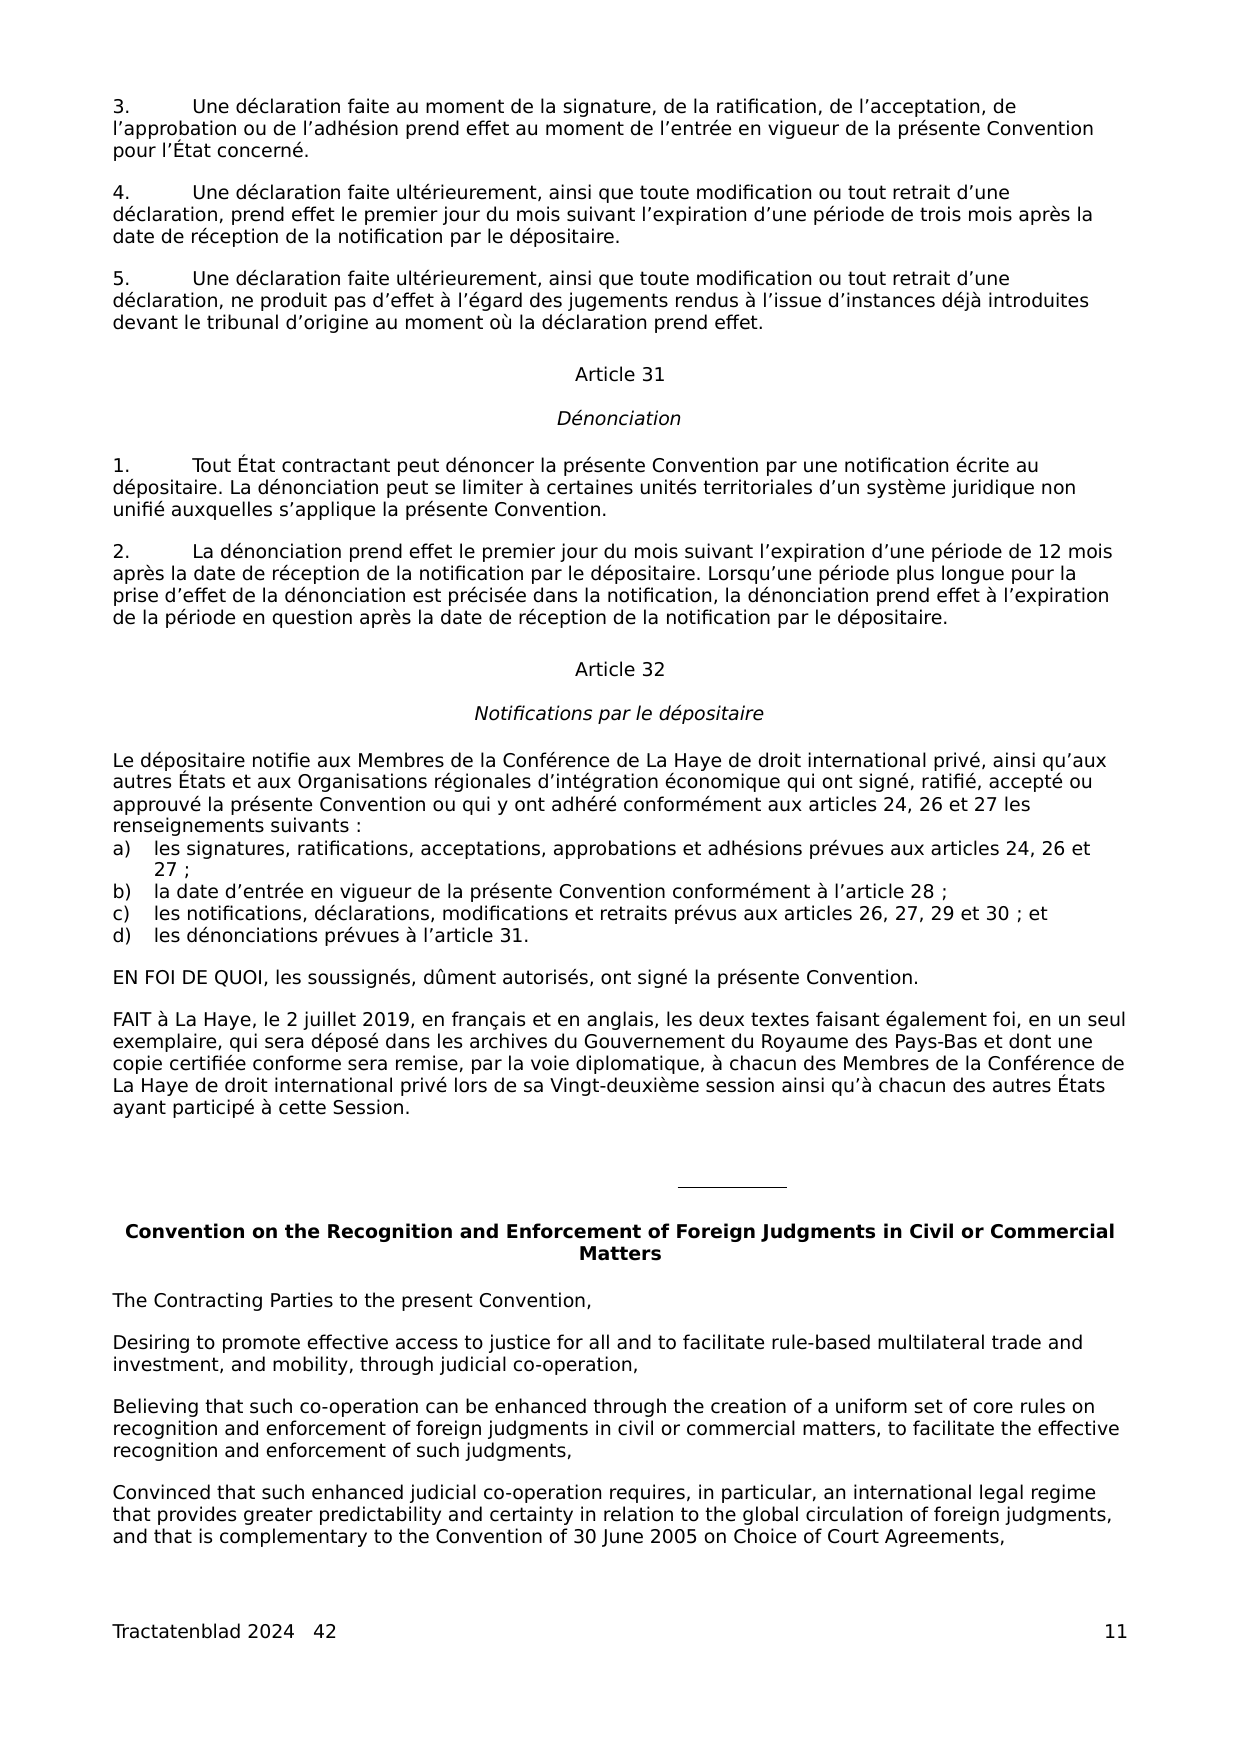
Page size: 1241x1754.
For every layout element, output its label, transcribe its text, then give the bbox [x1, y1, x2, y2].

text c) les notifications, déclarations, modifications et retraits prévus aux articles 26, 27, 29 et 30 ; et [112, 903, 1128, 925]
text a) les signatures, ratifications, acceptations, approbations et adhésions prévues aux articles 24, 26 et 27 ; [112, 837, 1128, 881]
text The Contracting Parties to the present Convention, [112, 1290, 1128, 1312]
text Convinced that such enhanced judicial co-operation requires, in particular, an international legal regime that provides greater predictability and certainty in relation to the global circulation of foreign judgments, and that is complementary to the Convention of 30 June 2005 on Choice of Court Agreements, [112, 1482, 1128, 1548]
text Desiring to promote effective access to justice for all and to facilitate rule-based multilateral trade and investment, and mobility, through judicial co-operation, [112, 1332, 1128, 1376]
text b) la date d’entrée en vigueur de la présente Convention conformément à l’article 28 ; [112, 881, 1128, 903]
subtitle Convention on the Recognition and Enforcement of Foreign Judgments in Civil or Commercial Matters [112, 1221, 1128, 1265]
subtitle Article 32 Notifications par le dépositaire [112, 658, 1128, 724]
text Le dépositaire notifie aux Membres de la Conférence de La Haye de droit international privé, ainsi qu’aux autres États et aux Organisations régionales d’intégration économique qui ont signé, ratifié, accepté ou approuvé la présente Convention ou qui y ont adhéré conformément aux articles 24, 26 et 27 les renseignements suivants : [112, 749, 1128, 837]
text 5. Une déclaration faite ultérieurement, ainsi que toute modification ou tout retrait d’une déclaration, ne produit pas d’effet à l’égard des jugements rendus à l’issue d’instances déjà introduites devant le tribunal d’origine au moment où la déclaration prend effet. [112, 268, 1128, 334]
subtitle Article 31 Dénonciation [112, 364, 1128, 430]
text Believing that such co-operation can be enhanced through the creation of a uniform set of core rules on recognition and enforcement of foreign judgments in civil or commercial matters, to facilitate the effective recognition and enforcement of such judgments, [112, 1396, 1128, 1462]
text d) les dénonciations prévues à l’article 31. [112, 925, 1128, 947]
text 3. Une déclaration faite au moment de la signature, de la ratification, de l’acceptation, de l’approbation ou de l’adhésion prend effet au moment de l’entrée en vigueur de la présente Convention pour l’État concerné. [112, 96, 1128, 162]
text 2. La dénonciation prend effet le premier jour du mois suivant l’expiration d’une période de 12 mois après la date de réception de la notification par le dépositaire. Lorsqu’une période plus longue pour la prise d’effet de la dénonciation est précisée dans la notification, la dénonciation prend effet à l’expiration de la période en question après la date de réception de la notification par le dépositaire. [112, 541, 1128, 628]
text EN FOI DE QUOI, les soussignés, dûment autorisés, ont signé la présente Convention. [112, 967, 1128, 989]
text 1. Tout État contractant peut dénoncer la présente Convention par une notification écrite au dépositaire. La dénonciation peut se limiter à certaines unités territoriales d’un système juridique non unifié auxquelles s’applique la présente Convention. [112, 455, 1128, 521]
text 4. Une déclaration faite ultérieurement, ainsi que toute modification ou tout retrait d’une déclaration, prend effet le premier jour du mois suivant l’expiration d’une période de trois mois après la date de réception de la notification par le dépositaire. [112, 182, 1128, 248]
text FAIT à La Haye, le 2 juillet 2019, en français et en anglais, les deux textes faisant également foi, en un seul exemplaire, qui sera déposé dans les archives du Gouvernement du Royaume des Pays-Bas et dont une copie certifiée conforme sera remise, par la voie diplomatique, à chacun des Membres de la Conférence de La Haye de droit international privé lors de sa Vingt-deuxième session ainsi qu’à chacun des autres États ayant participé à cette Session. [112, 1009, 1128, 1119]
